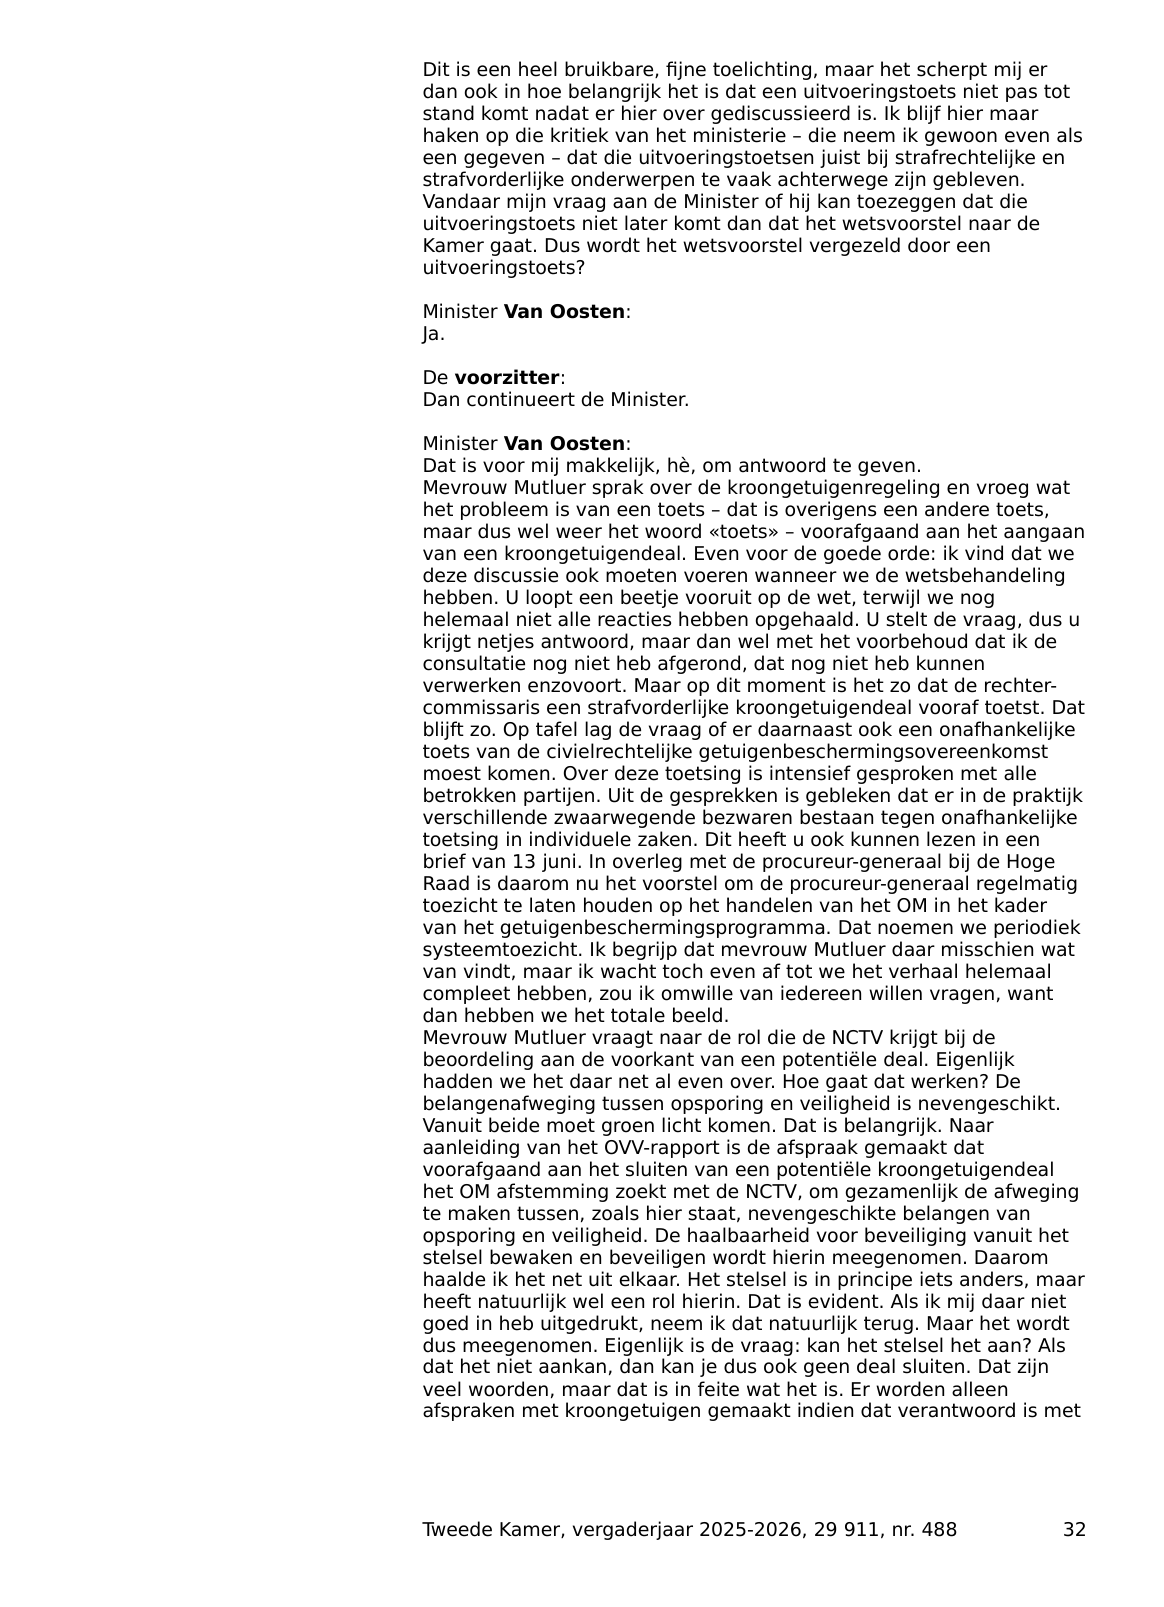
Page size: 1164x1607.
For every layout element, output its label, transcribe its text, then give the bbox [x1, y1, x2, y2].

text Mevrouw Mutluer sprak over de kroongetuigenregeling en vroeg wat het probleem is van een toets – dat is overigens een andere toets, maar dus wel weer het woord «toets» – voorafgaand aan het aangaan van een kroongetuigendeal. Even voor de goede orde: ik vind dat we deze discussie ook moeten voeren wanneer we de wetsbehandeling hebben. U loopt een beetje vooruit op de wet, terwijl we nog helemaal niet alle reacties hebben opgehaald. U stelt de vraag, dus u krijgt netjes antwoord, maar dan wel met het voorbehoud dat ik de consultatie nog niet heb afgerond, dat nog niet heb kunnen verwerken enzovoort. Maar op dit moment is het zo dat de rechter-commissaris een strafvorderlijke kroongetuigendeal vooraf toetst. Dat blijft zo. Op tafel lag de vraag of er daarnaast ook een onafhankelijke toets van de civielrechtelijke getuigenbeschermingsovereenkomst moest komen. Over deze toetsing is intensief gesproken met alle betrokken partijen. Uit de gesprekken is gebleken dat er in de praktijk verschillende zwaarwegende bezwaren bestaan tegen onafhankelijke toetsing in individuele zaken. Dit heeft u ook kunnen lezen in een brief van 13 juni. In overleg met de procureur-generaal bij de Hoge Raad is daarom nu het voorstel om de procureur-generaal regelmatig toezicht te laten houden op het handelen van het OM in het kader van het getuigenbeschermingsprogramma. Dat noemen we periodiek systeemtoezicht. Ik begrijp dat mevrouw Mutluer daar misschien wat van vindt, maar ik wacht toch even af tot we het verhaal helemaal compleet hebben, zou ik omwille van iedereen willen vragen, want dan hebben we het totale beeld. [422, 477, 1087, 1027]
text Dat is voor mij makkelijk, hè, om antwoord te geven. [422, 455, 1087, 477]
text Dit is een heel bruikbare, fijne toelichting, maar het scherpt mij er dan ook in hoe belangrijk het is dat een uitvoeringstoets niet pas tot stand komt nadat er hier over gediscussieerd is. Ik blijf hier maar haken op die kritiek van het ministerie – die neem ik gewoon even als een gegeven – dat die uitvoeringstoetsen juist bij strafrechtelijke en strafvorderlijke onderwerpen te vaak achterwege zijn gebleven. Vandaar mijn vraag aan de Minister of hij kan toezeggen dat die uitvoeringstoets niet later komt dan dat het wetsvoorstel naar de Kamer gaat. Dus wordt het wetsvoorstel vergezeld door een uitvoeringstoets? [422, 59, 1087, 279]
text De voorzitter: [422, 367, 1087, 389]
text Ja. [422, 323, 1087, 345]
text Mevrouw Mutluer vraagt naar de rol die de NCTV krijgt bij de beoordeling aan de voorkant van een potentiële deal. Eigenlijk hadden we het daar net al even over. Hoe gaat dat werken? De belangenafweging tussen opsporing en veiligheid is nevengeschikt. Vanuit beide moet groen licht komen. Dat is belangrijk. Naar aanleiding van het OVV-rapport is de afspraak gemaakt dat voorafgaand aan het sluiten van een potentiële kroongetuigendeal het OM afstemming zoekt met de NCTV, om gezamenlijk de afweging te maken tussen, zoals hier staat, nevengeschikte belangen van opsporing en veiligheid. De haalbaarheid voor beveiliging vanuit het stelsel bewaken en beveiligen wordt hierin meegenomen. Daarom haalde ik het net uit elkaar. Het stelsel is in principe iets anders, maar heeft natuurlijk wel een rol hierin. Dat is evident. Als ik mij daar niet goed in heb uitgedrukt, neem ik dat natuurlijk terug. Maar het wordt dus meegenomen. Eigenlijk is de vraag: kan het stelsel het aan? Als dat het niet aankan, dan kan je dus ook geen deal sluiten. Dat zijn veel woorden, maar dat is in feite wat het is. Er worden alleen afspraken met kroongetuigen gemaakt indien dat verantwoord is met [422, 1027, 1087, 1422]
text Dan continueert de Minister. [422, 389, 1087, 411]
text Minister Van Oosten: [422, 433, 1087, 455]
text Minister Van Oosten: [422, 301, 1087, 323]
